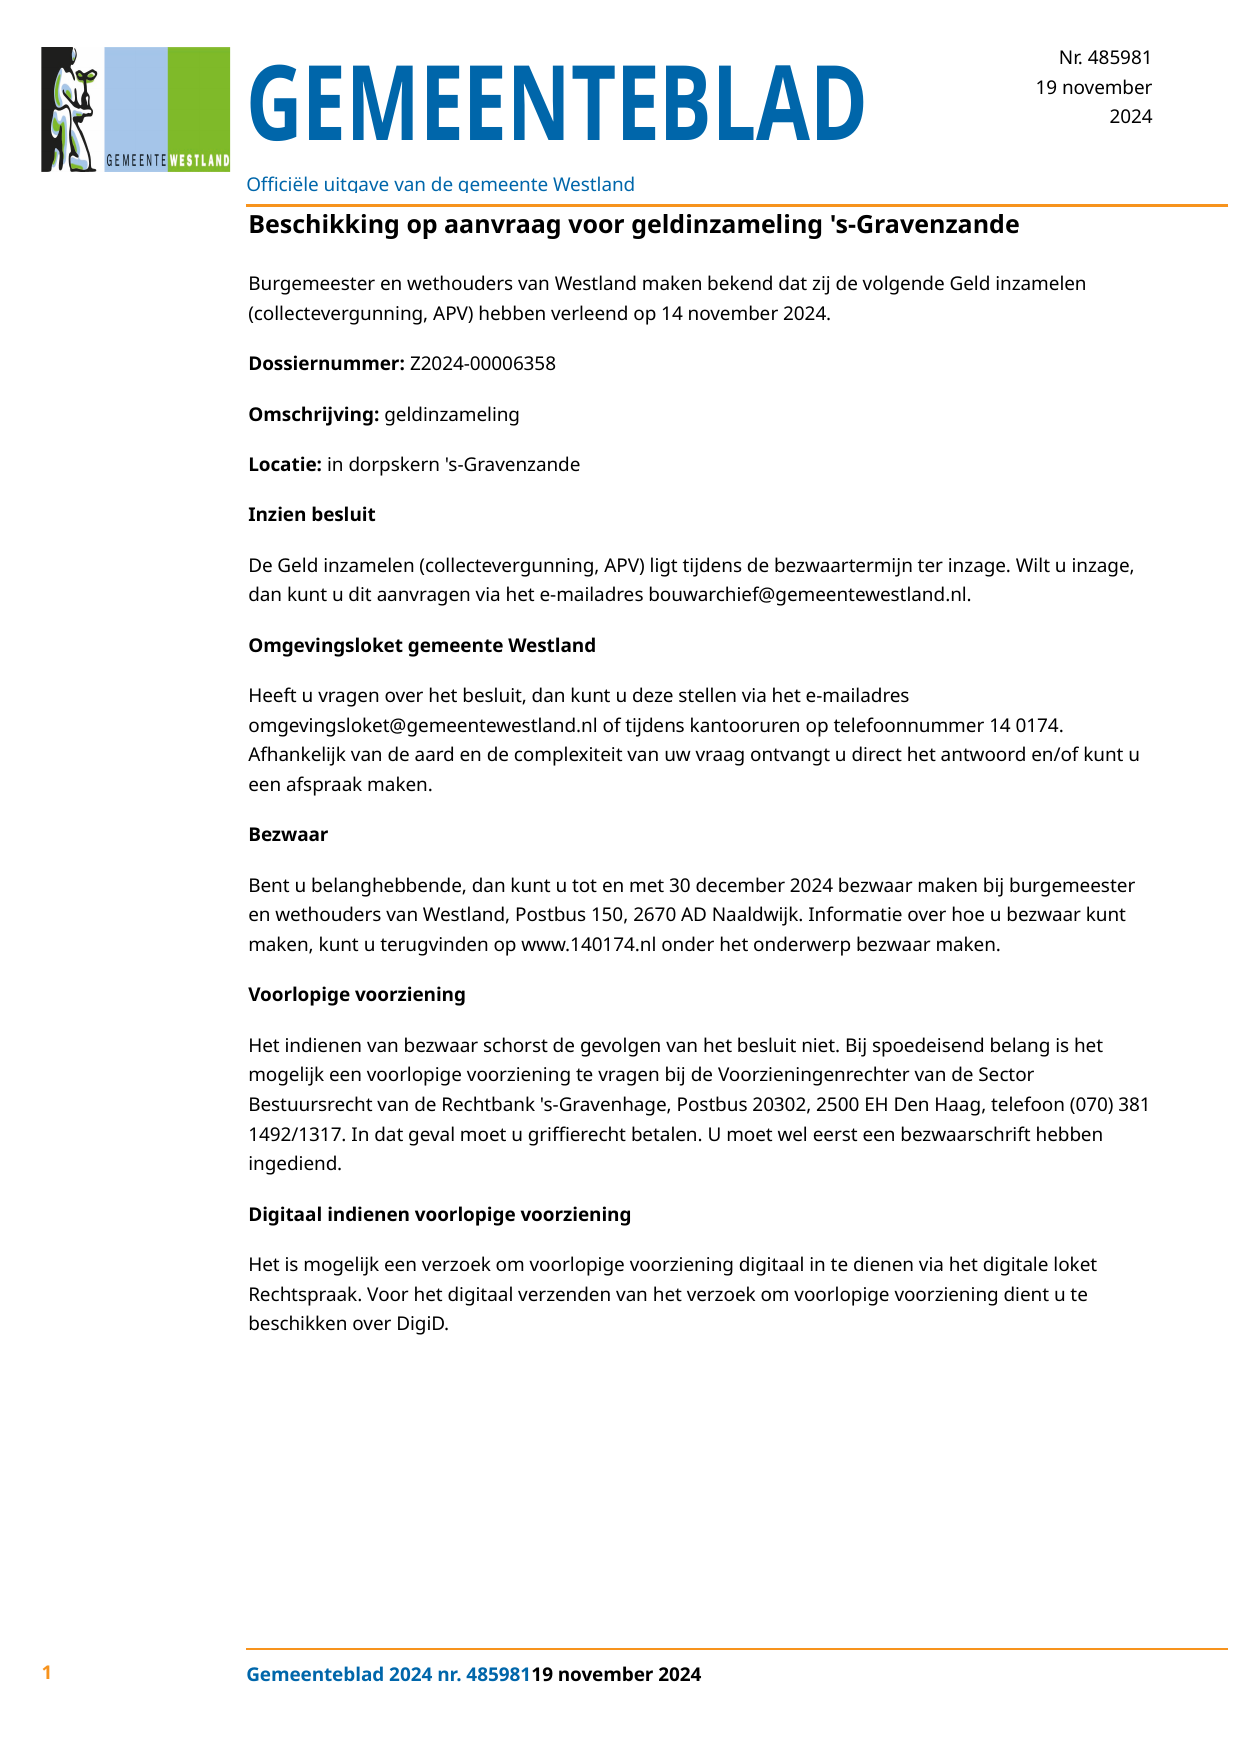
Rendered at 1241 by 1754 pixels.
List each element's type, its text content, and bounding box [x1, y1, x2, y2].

text Inzien besluit [248, 502, 1152, 527]
text Omgevingsloket gemeente Westland [248, 632, 1152, 658]
text Voorlopige voorziening [248, 982, 1152, 1007]
text Bezwaar [248, 822, 1152, 847]
picture [41, 47, 231, 172]
text Het indienen van bezwaar schorst de gevolgen van het besluit niet. Bij spoedeisend belang is het mogelijk een voorlopige voorziening te vragen bij de Voorzieningenrechter van de Sector Bestuursrecht van de Rechtbank 's-Gravenhage, Postbus 20302, 2500 EH Den Haag, telefoon (070) 381 1492/1317. In dat geval moet u griffierecht betalen. U moet wel eerst een bezwaarschrift hebben ingediend. [248, 1032, 1152, 1176]
text De Geld inzamelen (collectevergunning, APV) ligt tijdens de bezwaartermijn ter inzage. Wilt u inzage, dan kunt u dit aanvragen via het e-mailadres bouwarchief@gemeentewestland.nl. [248, 552, 1152, 607]
text Het is mogelijk een verzoek om voorlopige voorziening digitaal in te dienen via het digitale loket Rechtspraak. Voor het digitaal verzenden van het verzoek om voorlopige voorziening dient u te beschikken over DigiD. [248, 1251, 1152, 1336]
text Heeft u vragen over het besluit, dan kunt u deze stellen via het e-mailadres omgevingsloket@gemeentewestland.nl of tijdens kantooruren op telefoonnummer 14 0174. Afhankelijk van de aard en de complexiteit van uw vraag ontvangt u direct het antwoord en/of kunt u een afspraak maken. [248, 682, 1152, 797]
text Omschrijving: geldinzameling [248, 401, 1152, 426]
text Bent u belanghebbende, dan kunt u tot en met 30 december 2024 bezwaar maken bij burgemeester en wethouders van Westland, Postbus 150, 2670 AD Naaldwijk. Informatie over hoe u bezwaar kunt maken, kunt u terugvinden op www.140174.nl onder het onderwerp bezwaar maken. [248, 872, 1152, 957]
text Dossiernummer: Z2024-00006358 [248, 350, 1152, 376]
text Locatie: in dorpskern 's-Gravenzande [248, 451, 1152, 477]
text Digitaal indienen voorlopige voorziening [248, 1201, 1152, 1226]
text Beschikking op aanvraag voor geldinzameling 's-Gravenzande [248, 207, 1152, 241]
text Burgemeester en wethouders van Westland maken bekend dat zij de volgende Geld inzamelen (collectevergunning, APV) hebben verleend op 14 november 2024. [248, 270, 1152, 326]
